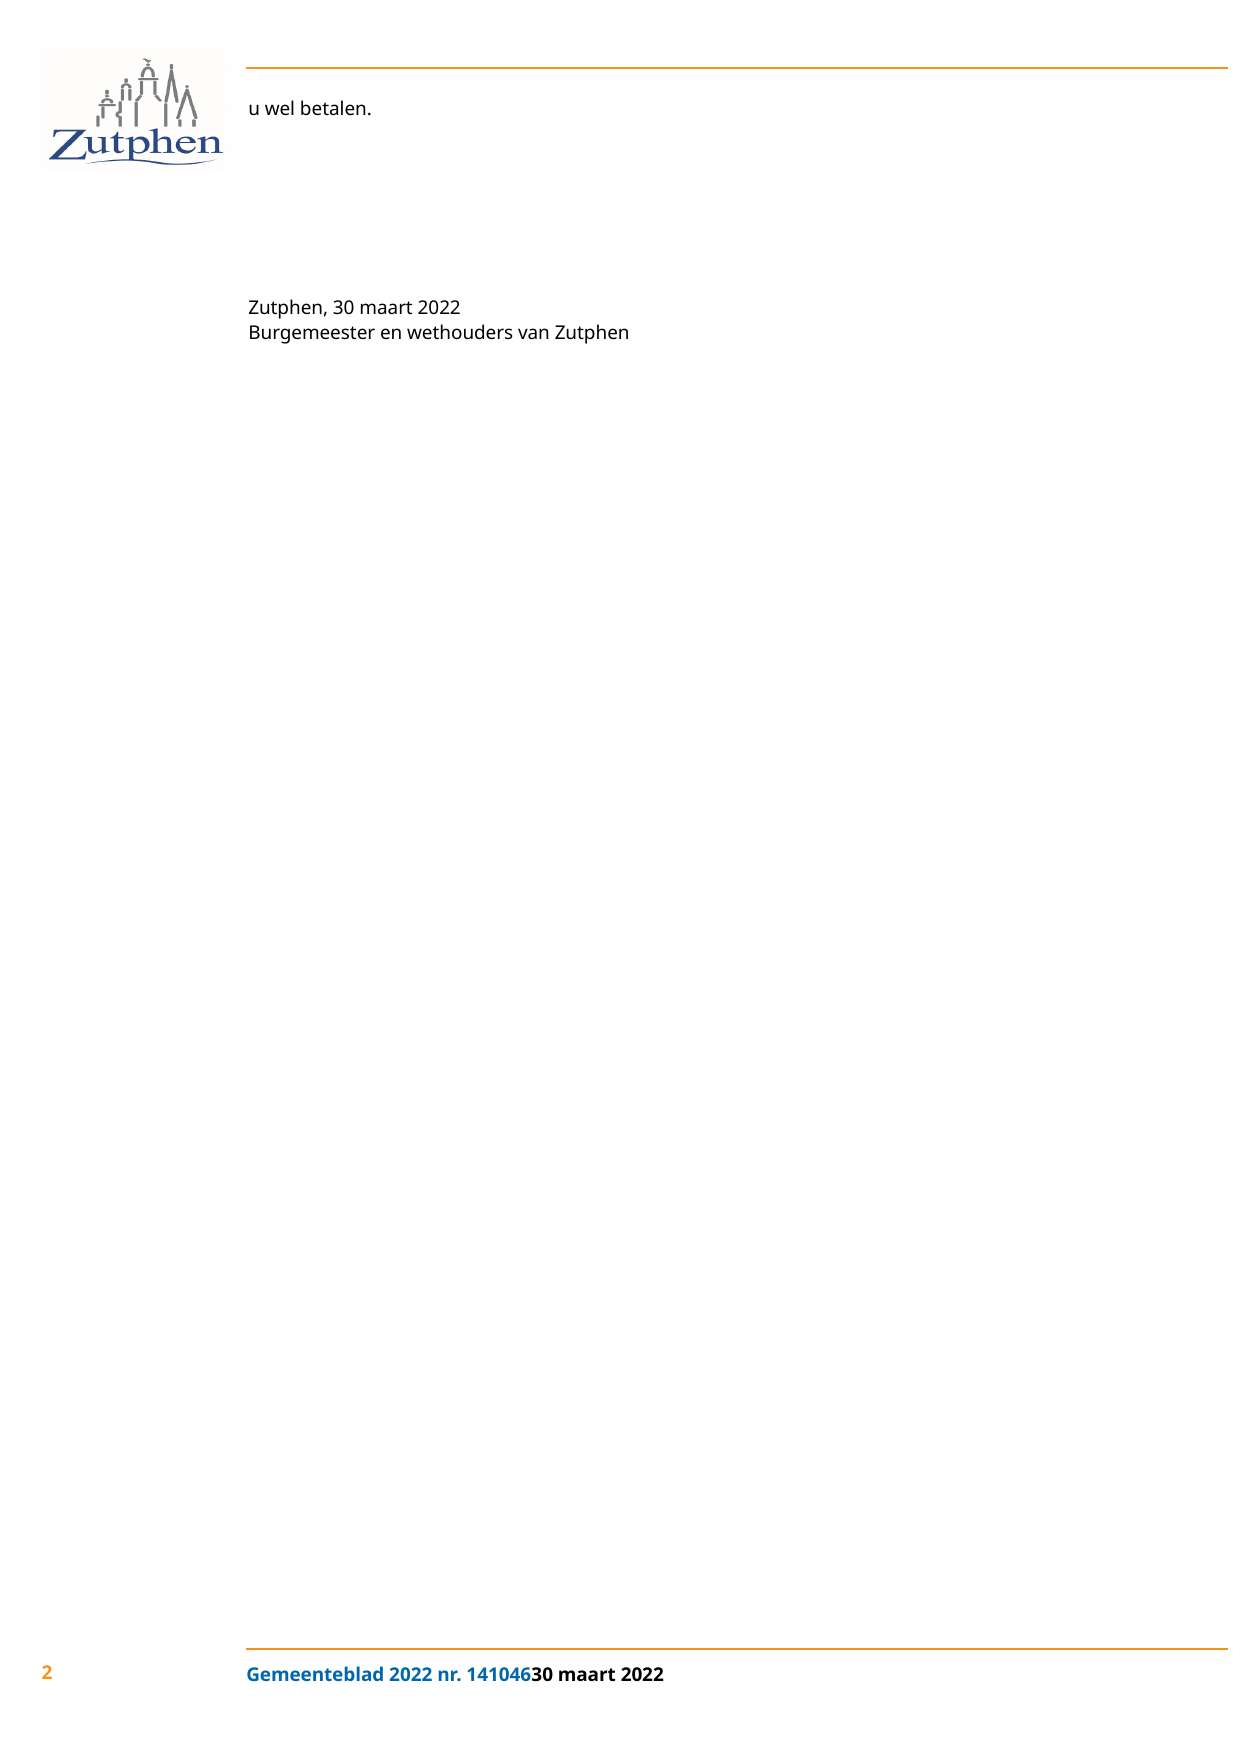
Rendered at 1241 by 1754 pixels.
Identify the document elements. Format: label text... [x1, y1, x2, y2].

text u wel betalen. [248, 95, 1152, 121]
text Burgemeester en wethouders van Zutphen [248, 319, 1152, 345]
picture [41, 47, 231, 172]
text Zutphen, 30 maart 2022 [248, 294, 1152, 319]
